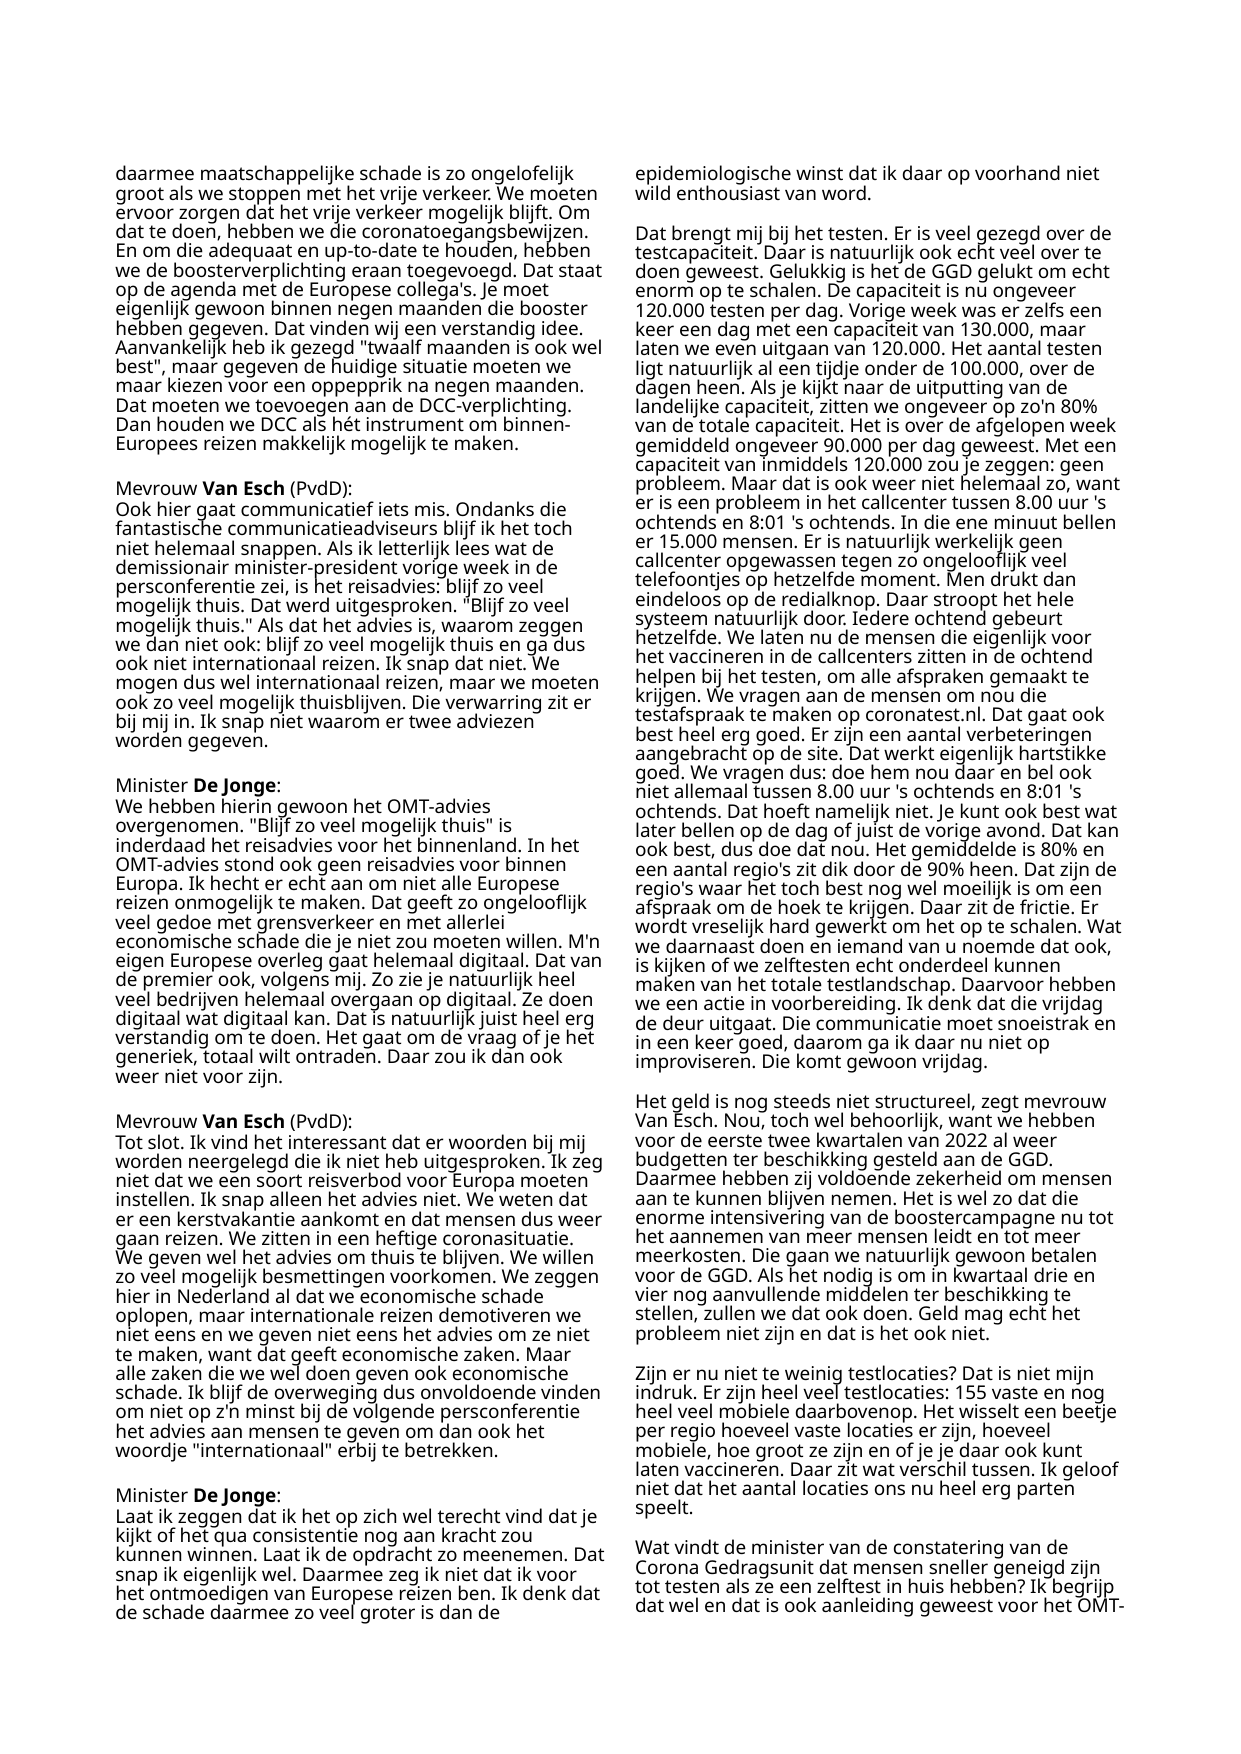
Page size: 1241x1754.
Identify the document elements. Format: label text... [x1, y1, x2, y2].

text We hebben hierin gewoon het OMT-advies overgenomen. "Blijf zo veel mogelijk thuis" is inderdaad het reisadvies voor het binnenland. In het OMT-advies stond ook geen reisadvies voor binnen Europa. Ik hecht er echt aan om niet alle Europese reizen onmogelijk te maken. Dat geeft zo ongelooflijk veel gedoe met grensverkeer en met allerlei economische schade die je niet zou moeten willen. M'n eigen Europese overleg gaat helemaal digitaal. Dat van de premier ook, volgens mij. Zo zie je natuurlijk heel veel bedrijven helemaal overgaan op digitaal. Ze doen digitaal wat digitaal kan. Dat is natuurlijk juist heel erg verstandig om te doen. Het gaat om de vraag of je het generiek, totaal wilt ontraden. Daar zou ik dan ook weer niet voor zijn. [115, 798, 605, 1087]
text epidemiologische winst dat ik daar op voorhand niet wild enthousiast van word. [635, 165, 1125, 204]
text Laat ik zeggen dat ik het op zich wel terecht vind dat je kijkt of het qua consistentie nog aan kracht zou kunnen winnen. Laat ik de opdracht zo meenemen. Dat snap ik eigenlijk wel. Daarmee zeg ik niet dat ik voor het ontmoedigen van Europese reizen ben. Ik denk dat de schade daarmee zo veel groter is dan de [115, 1508, 605, 1623]
text Minister De Jonge: [115, 772, 605, 798]
text Mevrouw Van Esch (PvdD): [115, 1108, 605, 1134]
text Minister De Jonge: [115, 1482, 605, 1508]
text Tot slot. Ik vind het interessant dat er woorden bij mij worden neergelegd die ik niet heb uitgesproken. Ik zeg niet dat we een soort reisverbod voor Europa moeten instellen. Ik snap alleen het advies niet. We weten dat er een kerstvakantie aankomt en dat mensen dus weer gaan reizen. We zitten in een heftige coronasituatie. We geven wel het advies om thuis te blijven. We willen zo veel mogelijk besmettingen voorkomen. We zeggen hier in Nederland al dat we economische schade oplopen, maar internationale reizen demotiveren we niet eens en we geven niet eens het advies om ze niet te maken, want dat geeft economische zaken. Maar alle zaken die we wel doen geven ook economische schade. Ik blijf de overweging dus onvoldoende vinden om niet op z'n minst bij de volgende persconferentie het advies aan mensen te geven om dan ook het woordje "internationaal" erbij te betrekken. [115, 1134, 605, 1461]
text Zijn er nu niet te weinig testlocaties? Dat is niet mijn indruk. Er zijn heel veel testlocaties: 155 vaste en nog heel veel mobiele daarbovenop. Het wisselt een beetje per regio hoeveel vaste locaties er zijn, hoeveel mobiele, hoe groot ze zijn en of je je daar ook kunt laten vaccineren. Daar zit wat verschil tussen. Ik geloof niet dat het aantal locaties ons nu heel erg parten speelt. [635, 1364, 1125, 1519]
text Dat brengt mij bij het testen. Er is veel gezegd over de testcapaciteit. Daar is natuurlijk ook echt veel over te doen geweest. Gelukkig is het de GGD gelukt om echt enorm op te schalen. De capaciteit is nu ongeveer 120.000 testen per dag. Vorige week was er zelfs een keer een dag met een capaciteit van 130.000, maar laten we even uitgaan van 120.000. Het aantal testen ligt natuurlijk al een tijdje onder de 100.000, over de dagen heen. Als je kijkt naar de uitputting van de landelijke capaciteit, zitten we ongeveer op zo'n 80% van de totale capaciteit. Het is over de afgelopen week gemiddeld ongeveer 90.000 per dag geweest. Met een capaciteit van inmiddels 120.000 zou je zeggen: geen probleem. Maar dat is ook weer niet helemaal zo, want er is een probleem in het callcenter tussen 8.00 uur 's ochtends en 8:01 's ochtends. In die ene minuut bellen er 15.000 mensen. Er is natuurlijk werkelijk geen callcenter opgewassen tegen zo ongelooflijk veel telefoontjes op hetzelfde moment. Men drukt dan eindeloos op de redialknop. Daar stroopt het hele systeem natuurlijk door. Iedere ochtend gebeurt hetzelfde. We laten nu de mensen die eigenlijk voor het vaccineren in de callcenters zitten in de ochtend helpen bij het testen, om alle afspraken gemaakt te krijgen. We vragen aan de mensen om nou die testafspraak te maken op coronatest.nl. Dat gaat ook best heel erg goed. Er zijn een aantal verbeteringen aangebracht op de site. Dat werkt eigenlijk hartstikke goed. We vragen dus: doe hem nou daar en bel ook niet allemaal tussen 8.00 uur 's ochtends en 8:01 's ochtends. Dat hoeft namelijk niet. Je kunt ook best wat later bellen op de dag of juist de vorige avond. Dat kan ook best, dus doe dat nou. Het gemiddelde is 80% en een aantal regio's zit dik door de 90% heen. Dat zijn de regio's waar het toch best nog wel moeilijk is om een afspraak om de hoek te krijgen. Daar zit de frictie. Er wordt vreselijk hard gewerkt om het op te schalen. Wat we daarnaast doen en iemand van u noemde dat ook, is kijken of we zelftesten echt onderdeel kunnen maken van het totale testlandschap. Daarvoor hebben we een actie in voorbereiding. Ik denk dat die vrijdag de deur uitgaat. Die communicatie moet snoeistrak en in een keer goed, daarom ga ik daar nu niet op improviseren. Die komt gewoon vrijdag. [635, 224, 1125, 1072]
text Het geld is nog steeds niet structureel, zegt mevrouw Van Esch. Nou, toch wel behoorlijk, want we hebben voor de eerste twee kwartalen van 2022 al weer budgetten ter beschikking gesteld aan de GGD. Daarmee hebben zij voldoende zekerheid om mensen aan te kunnen blijven nemen. Het is wel zo dat die enorme intensivering van de boostercampagne nu tot het aannemen van meer mensen leidt en tot meer meerkosten. Die gaan we natuurlijk gewoon betalen voor de GGD. Als het nodig is om in kwartaal drie en vier nog aanvullende middelen ter beschikking te stellen, zullen we dat ook doen. Geld mag echt het probleem niet zijn en dat is het ook niet. [635, 1093, 1125, 1344]
text Mevrouw Van Esch (PvdD): [115, 475, 605, 501]
text daarmee maatschappelijke schade is zo ongelofelijk groot als we stoppen met het vrije verkeer. We moeten ervoor zorgen dat het vrije verkeer mogelijk blijft. Om dat te doen, hebben we die coronatoegangsbewijzen. En om die adequaat en up-to-date te houden, hebben we de boosterverplichting eraan toegevoegd. Dat staat op de agenda met de Europese collega's. Je moet eigenlijk gewoon binnen negen maanden die booster hebben gegeven. Dat vinden wij een verstandig idee. Aanvankelijk heb ik gezegd "twaalf maanden is ook wel best", maar gegeven de huidige situatie moeten we maar kiezen voor een oppepprik na negen maanden. Dat moeten we toevoegen aan de DCC-verplichting. Dan houden we DCC als hét instrument om binnen-Europees reizen makkelijk mogelijk te maken. [115, 165, 605, 454]
text Ook hier gaat communicatief iets mis. Ondanks die fantastische communicatieadviseurs blijf ik het toch niet helemaal snappen. Als ik letterlijk lees wat de demissionair minister-president vorige week in de persconferentie zei, is het reisadvies: blijf zo veel mogelijk thuis. Dat werd uitgesproken. "Blijf zo veel mogelijk thuis." Als dat het advies is, waarom zeggen we dan niet ook: blijf zo veel mogelijk thuis en ga dus ook niet internationaal reizen. Ik snap dat niet. We mogen dus wel internationaal reizen, maar we moeten ook zo veel mogelijk thuisblijven. Die verwarring zit er bij mij in. Ik snap niet waarom er twee adviezen worden gegeven. [115, 501, 605, 751]
text Wat vindt de minister van de constatering van de Corona Gedragsunit dat mensen sneller geneigd zijn tot testen als ze een zelftest in huis hebben? Ik begrijp dat wel en dat is ook aanleiding geweest voor het OMT- [635, 1539, 1125, 1616]
